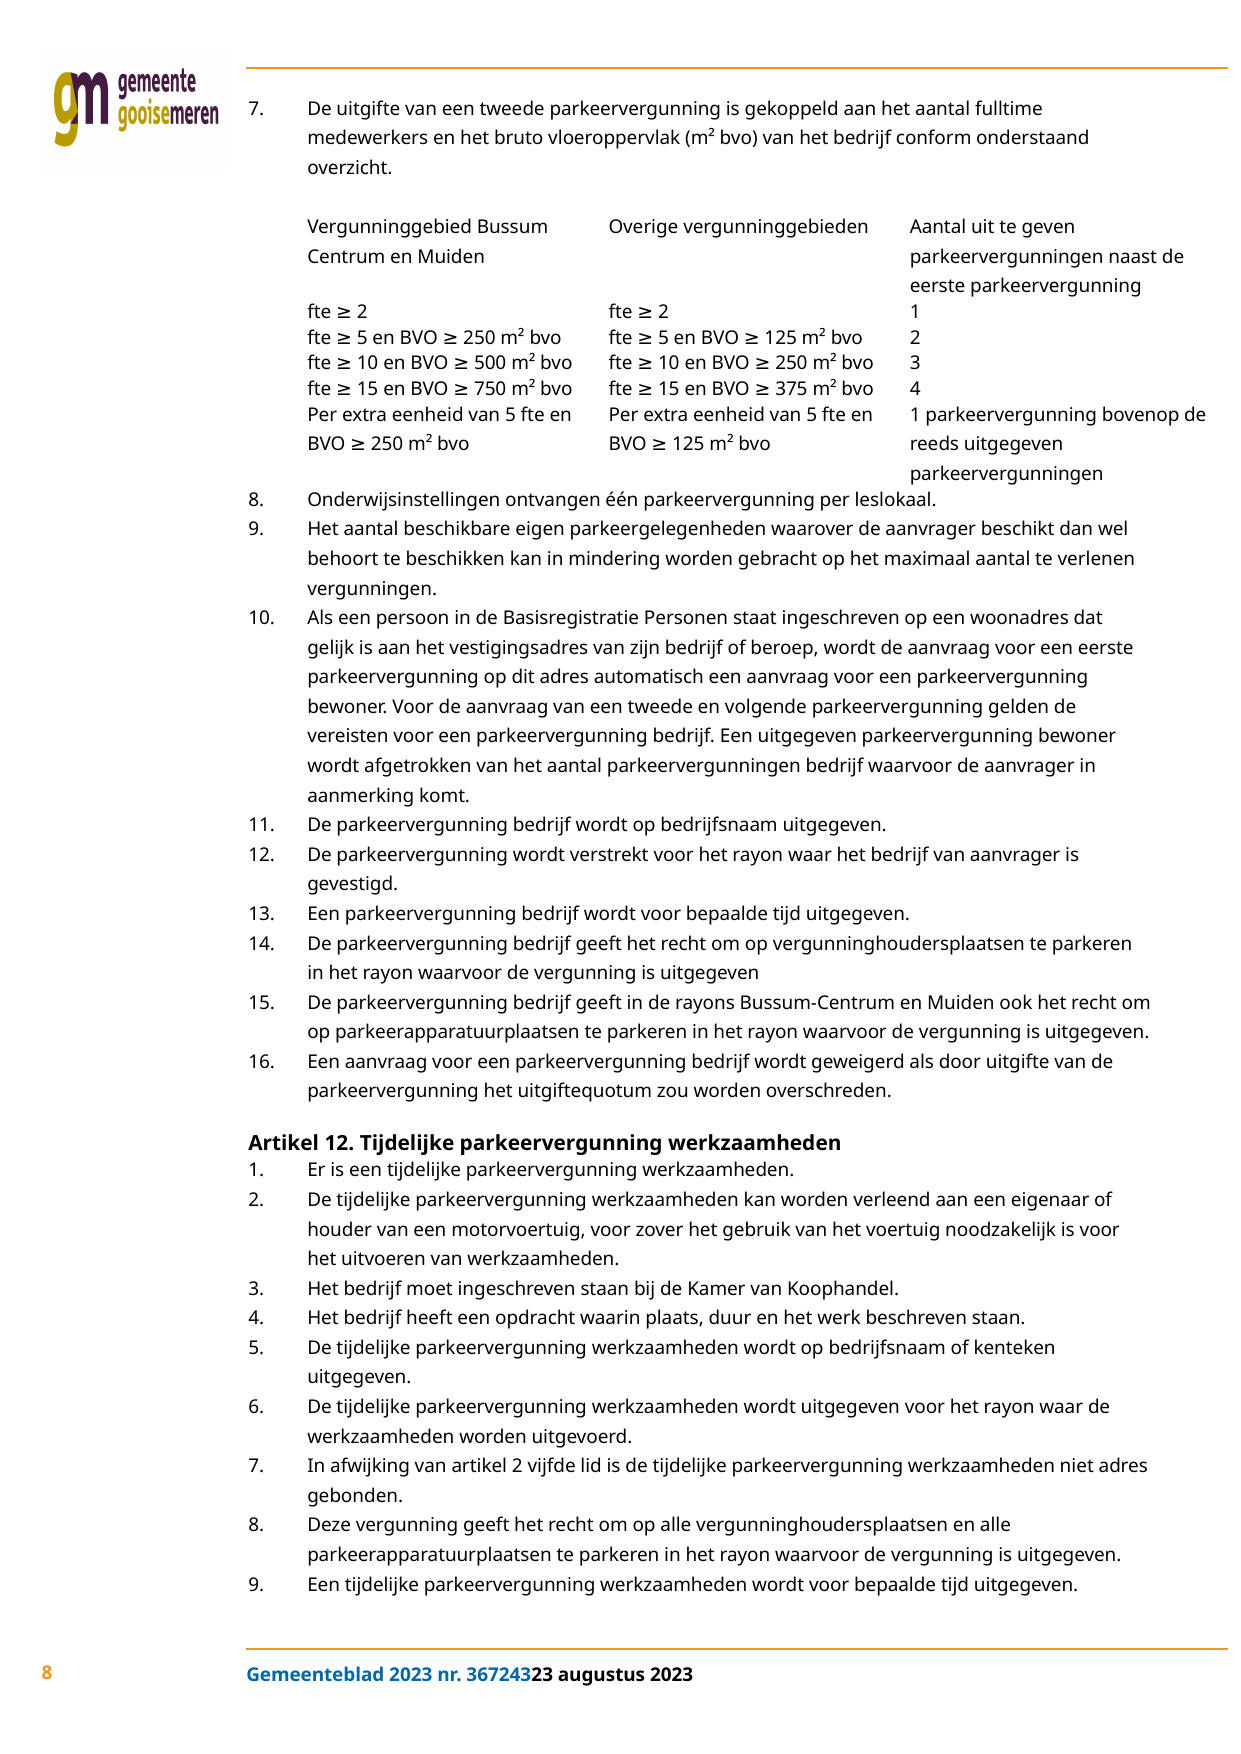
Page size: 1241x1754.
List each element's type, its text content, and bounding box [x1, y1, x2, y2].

text Artikel 12. Tijdelijke parkeervergunning werkzaamheden [248, 1128, 1152, 1157]
table_cell 3 [910, 350, 1211, 375]
list Er is een tijdelijke parkeervergunning werkzaamheden. [248, 1157, 1152, 1182]
list De parkeervergunning bedrijf geeft het recht om op vergunninghoudersplaatsen te parkeren in het rayon waarvoor de vergunning is uitgegeven [248, 930, 1152, 985]
table_cell fte ≥ 2 [307, 298, 608, 324]
list In afwijking van artikel 2 vijfde lid is de tijdelijke parkeervergunning werkzaamheden niet adres gebonden. [248, 1452, 1152, 1508]
table_cell fte ≥ 5 en BVO ≥ 250 m² bvo [307, 324, 608, 349]
table_cell fte ≥ 15 en BVO ≥ 375 m² bvo [608, 375, 909, 401]
list Een tijdelijke parkeervergunning werkzaamheden wordt voor bepaalde tijd uitgegeven. [248, 1571, 1152, 1596]
list Een aanvraag voor een parkeervergunning bedrijf wordt geweigerd als door uitgifte van de parkeervergunning het uitgiftequotum zou worden overschreden. [248, 1048, 1152, 1103]
table_cell fte ≥ 10 en BVO ≥ 500 m² bvo [307, 350, 608, 375]
table_header Vergunninggebied Bussum Centrum en Muiden [307, 213, 608, 298]
table_header Overige vergunninggebieden [608, 213, 909, 298]
table_cell 1 [910, 298, 1211, 324]
table_cell fte ≥ 15 en BVO ≥ 750 m² bvo [307, 375, 608, 401]
list De parkeervergunning bedrijf geeft in de rayons Bussum-Centrum en Muiden ook het recht om op parkeerapparatuurplaatsen te parkeren in het rayon waarvoor de vergunning is uitgegeven. [248, 989, 1152, 1044]
list Het bedrijf moet ingeschreven staan bij de Kamer van Koophandel. [248, 1275, 1152, 1301]
list De uitgifte van een tweede parkeervergunning is gekoppeld aan het aantal fulltime medewerkers en het bruto vloeroppervlak (m² bvo) van het bedrijf conform onderstaand overzicht. [248, 95, 1152, 180]
table_cell Per extra eenheid van 5 fte en BVO ≥ 250 m² bvo [307, 401, 608, 486]
list Het aantal beschikbare eigen parkeergelegenheden waarover de aanvrager beschikt dan wel behoort te beschikken kan in mindering worden gebracht op het maximaal aantal te verlenen vergunningen. [248, 516, 1152, 601]
table_cell 2 [910, 324, 1211, 349]
table_cell 4 [910, 375, 1211, 401]
list Deze vergunning geeft het recht om op alle vergunninghoudersplaatsen en alle parkeerapparatuurplaatsen te parkeren in het rayon waarvoor de vergunning is uitgegeven. [248, 1512, 1152, 1567]
table_cell fte ≥ 10 en BVO ≥ 250 m² bvo [608, 350, 909, 375]
list Onderwijsinstellingen ontvangen één parkeervergunning per leslokaal. [248, 486, 1152, 512]
list Een parkeervergunning bedrijf wordt voor bepaalde tijd uitgegeven. [248, 900, 1152, 926]
list Als een persoon in de Basisregistratie Personen staat ingeschreven op een woonadres dat gelijk is aan het vestigingsadres van zijn bedrijf of beroep, wordt de aanvraag voor een eerste parkeervergunning op dit adres automatisch een aanvraag voor een parkeervergunning bewoner. Voor de aanvraag van een tweede en volgende parkeervergunning gelden de vereisten voor een parkeervergunning bedrijf. Een uitgegeven parkeervergunning bewoner wordt afgetrokken van het aantal parkeervergunningen bedrijf waarvoor de aanvrager in aanmerking komt. [248, 604, 1152, 808]
table_cell 1 parkeervergunning bovenop de reeds uitgegeven parkeervergunningen [910, 401, 1211, 486]
list De tijdelijke parkeervergunning werkzaamheden wordt op bedrijfsnaam of kenteken uitgegeven. [248, 1334, 1152, 1389]
table_cell fte ≥ 5 en BVO ≥ 125 m² bvo [608, 324, 909, 349]
list De tijdelijke parkeervergunning werkzaamheden wordt uitgegeven voor het rayon waar de werkzaamheden worden uitgevoerd. [248, 1393, 1152, 1448]
picture [41, 47, 231, 172]
list De parkeervergunning wordt verstrekt voor het rayon waar het bedrijf van aanvrager is gevestigd. [248, 841, 1152, 896]
table_header Aantal uit te geven parkeervergunningen naast de eerste parkeervergunning [910, 213, 1211, 298]
list Het bedrijf heeft een opdracht waarin plaats, duur en het werk beschreven staan. [248, 1304, 1152, 1330]
table_cell Per extra eenheid van 5 fte en BVO ≥ 125 m² bvo [608, 401, 909, 486]
list De tijdelijke parkeervergunning werkzaamheden kan worden verleend aan een eigenaar of houder van een motorvoertuig, voor zover het gebruik van het voertuig noodzakelijk is voor het uitvoeren van werkzaamheden. [248, 1186, 1152, 1271]
list De parkeervergunning bedrijf wordt op bedrijfsnaam uitgegeven. [248, 811, 1152, 837]
table_cell fte ≥ 2 [608, 298, 909, 324]
